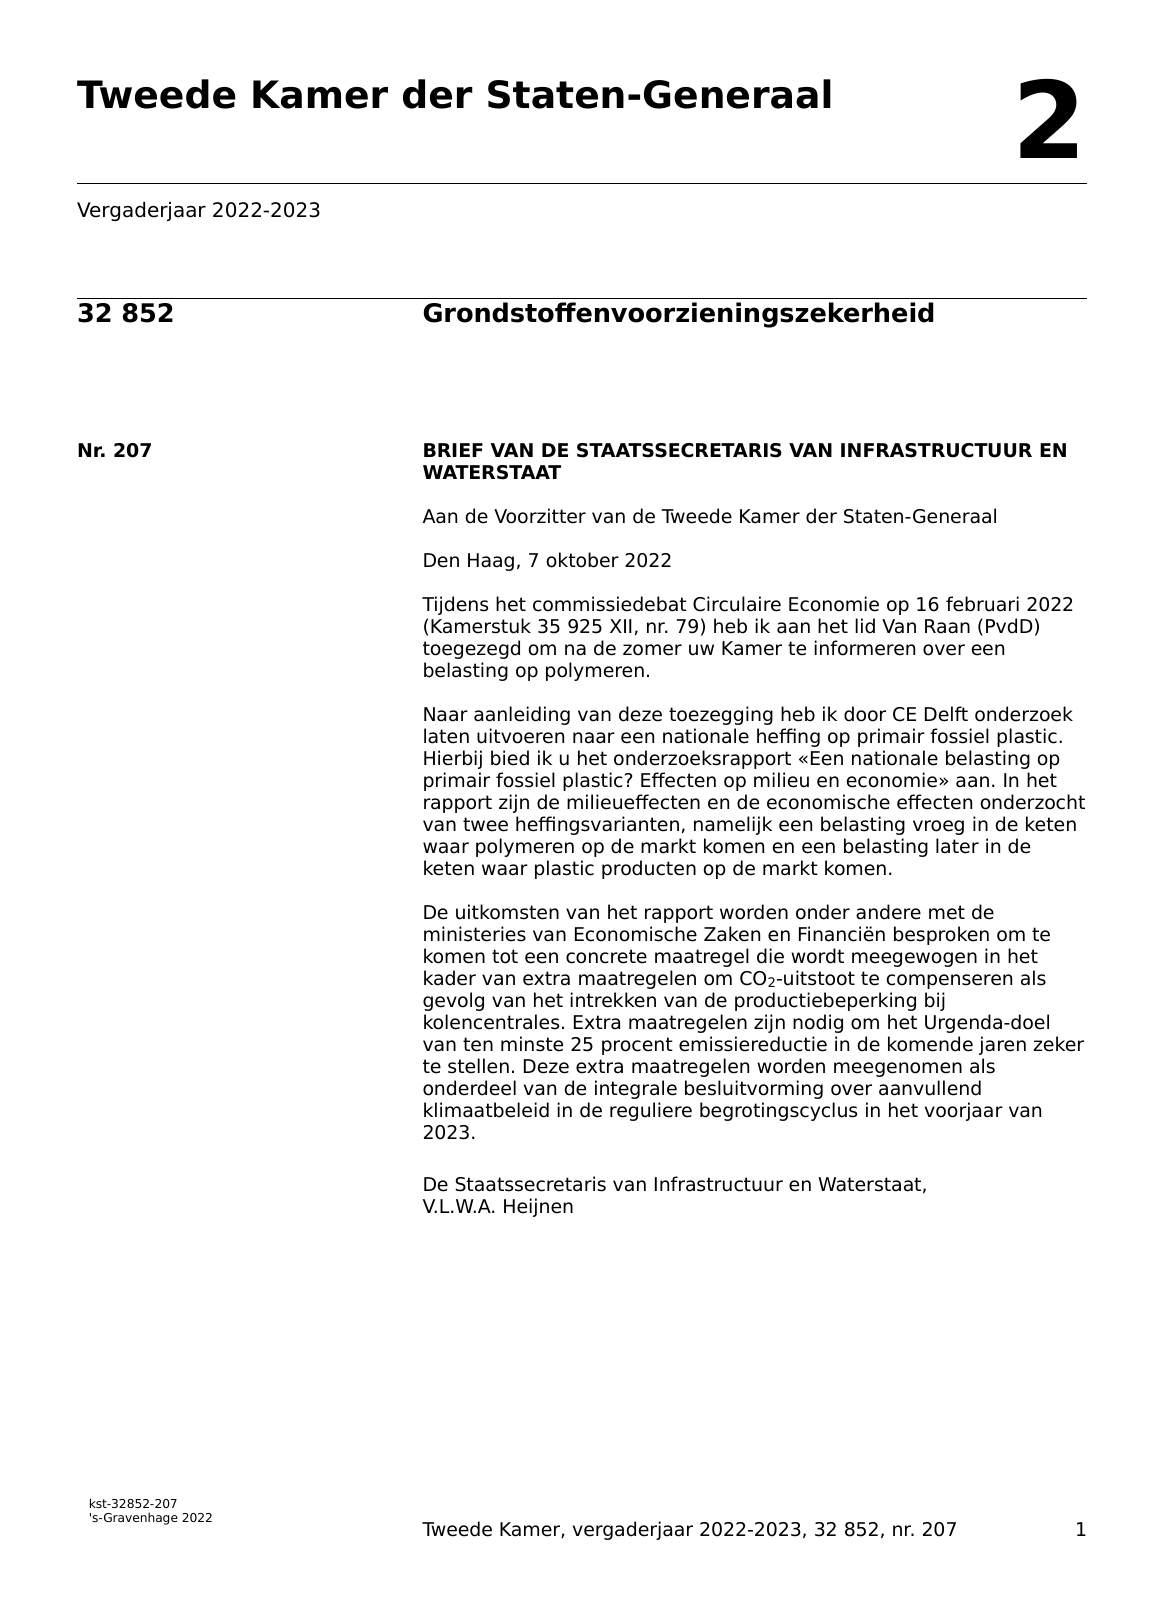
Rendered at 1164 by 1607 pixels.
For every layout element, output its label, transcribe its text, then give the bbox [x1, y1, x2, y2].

text De uitkomsten van het rapport worden onder andere met de ministeries van Economische Zaken en Financiën besproken om te komen tot een concrete maatregel die wordt meegewogen in het kader van extra maatregelen om CO2-uitstoot te compenseren als gevolg van het intrekken van de productiebeperking bij kolencentrales. Extra maatregelen zijn nodig om het Urgenda-doel van ten minste 25 procent emissiereductie in de komende jaren zeker te stellen. Deze extra maatregelen worden meegenomen als onderdeel van de integrale besluitvorming over aanvullend klimaatbeleid in de reguliere begrotingscyclus in het voorjaar van 2023. [422, 902, 1087, 1144]
text Aan de Voorzitter van de Tweede Kamer der Staten-Generaal [422, 506, 1087, 528]
text 's-Gravenhage 2022 [88, 1511, 323, 1525]
subtitle Nr. 207 BRIEF VAN DE STAATSSECRETARIS VAN INFRASTRUCTUUR EN WATERSTAAT [77, 440, 1087, 484]
subtitle 32 852 Grondstoffenvoorzieningszekerheid [77, 299, 1087, 329]
text Tijdens het commissiedebat Circulaire Economie op 16 februari 2022 (Kamerstuk 35 925 XII, nr. 79) heb ik aan het lid Van Raan (PvdD) toegezegd om na de zomer uw Kamer te informeren over een belasting op polymeren. [422, 594, 1087, 682]
text kst-32852-207 [88, 1497, 323, 1511]
text Naar aanleiding van deze toezegging heb ik door CE Delft onderzoek laten uitvoeren naar een nationale heffing op primair fossiel plastic. Hierbij bied ik u het onderzoeksrapport «Een nationale belasting op primair fossiel plastic? Effecten op milieu en economie» aan. In het rapport zijn de milieueffecten en de economische effecten onderzocht van twee heffingsvarianten, namelijk een belasting vroeg in de keten waar polymeren op de markt komen en een belasting later in de keten waar plastic producten op de markt komen. [422, 704, 1087, 880]
table_header 2 [886, 59, 1087, 183]
text Den Haag, 7 oktober 2022 [422, 550, 1087, 572]
table_cell Vergaderjaar 2022-2023 [77, 184, 1087, 298]
table_header Tweede Kamer der Staten-Generaal [77, 59, 886, 183]
text De Staatssecretaris van Infrastructuur en Waterstaat, V.L.W.A. Heijnen [422, 1174, 1087, 1218]
